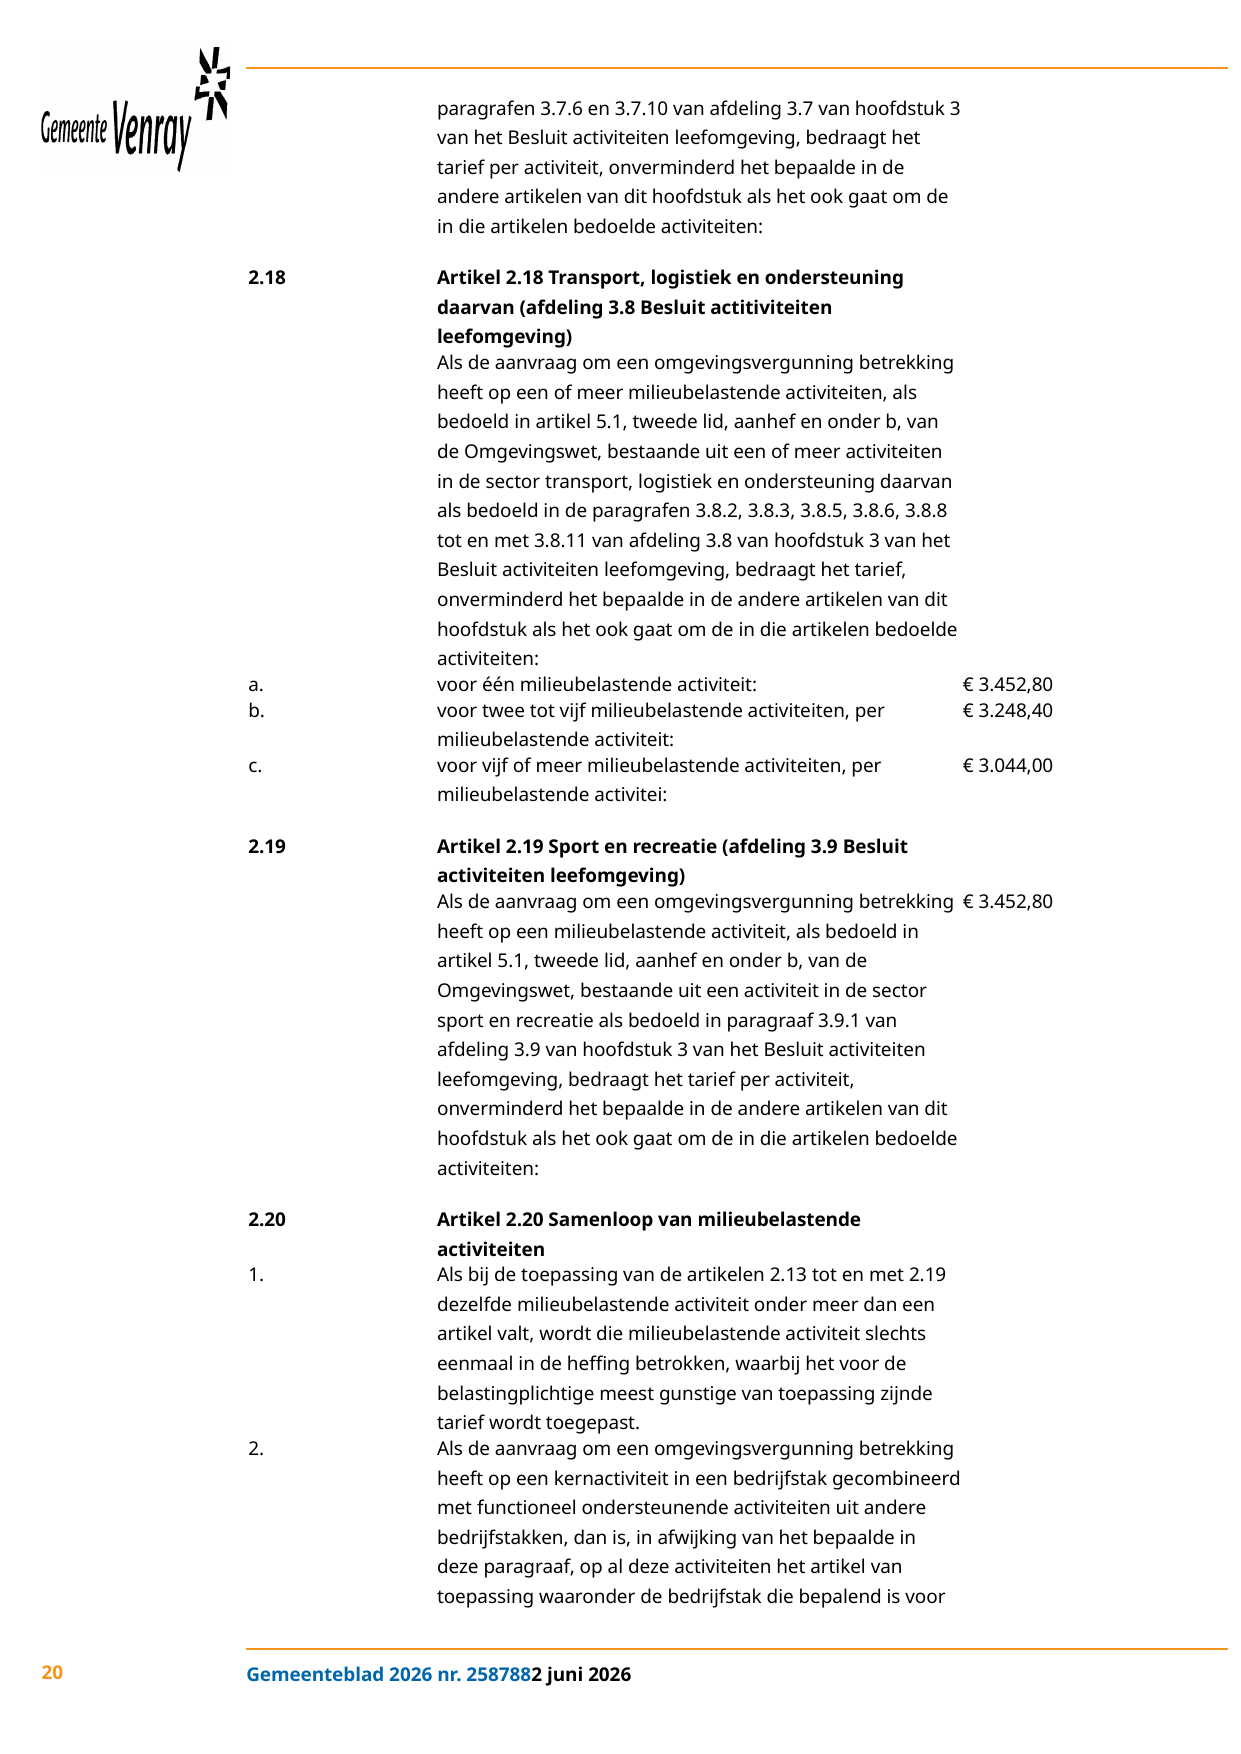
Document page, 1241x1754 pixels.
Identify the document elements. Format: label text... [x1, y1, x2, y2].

table_cell [963, 350, 1152, 671]
table_cell [963, 1180, 1152, 1206]
table_cell Als de aanvraag om een omgevingsvergunning betrekking heeft op een milieubelastende activiteit, als bedoeld in artikel 5.1, tweede lid, aanhef en onder b, van de Omgevingswet, bestaande uit een activiteit in de sector sport en recreatie als bedoeld in paragraaf 3.9.1 van afdeling 3.9 van hoofdstuk 3 van het Besluit activiteiten leefomgeving, bedraagt het tarief per activiteit, onverminderd het bepaalde in de andere artikelen van dit hoofdstuk als het ook gaat om de in die artikelen bedoelde activiteiten: [437, 889, 963, 1180]
table_cell Als bij de toepassing van de artikelen 2.13 tot en met 2.19 dezelfde milieubelastende activiteit onder meer dan een artikel valt, wordt die milieubelastende activiteit slechts eenmaal in de heffing betrokken, waarbij het voor de belastingplichtige meest gunstige van toepassing zijnde tarief wordt toegepast. [437, 1261, 963, 1435]
table_cell b. [248, 697, 437, 752]
table_cell € 3.452,80 [963, 889, 1152, 1180]
table_cell Als de aanvraag om een omgevingsvergunning betrekking heeft op een of meer milieubelastende activiteiten, als bedoeld in artikel 5.1, tweede lid, aanhef en onder b, van de Omgevingswet, bestaande uit een of meer activiteiten in de sector transport, logistiek en ondersteuning daarvan als bedoeld in de paragrafen 3.8.2, 3.8.3, 3.8.5, 3.8.6, 3.8.8 tot en met 3.8.11 van afdeling 3.8 van hoofdstuk 3 van het Besluit activiteiten leefomgeving, bedraagt het tarief, onverminderd het bepaalde in de andere artikelen van dit hoofdstuk als het ook gaat om de in die artikelen bedoelde activiteiten: [437, 350, 963, 671]
table_cell [437, 808, 963, 833]
table_cell a. [248, 671, 437, 697]
table_cell [248, 889, 437, 1180]
table_cell € 3.452,80 [963, 671, 1152, 697]
table_cell 2.18 [248, 265, 437, 349]
table_cell [963, 808, 1152, 833]
table_cell [963, 1435, 1152, 1609]
table_cell [963, 833, 1152, 888]
table_cell [248, 350, 437, 671]
table_cell paragrafen 3.7.6 en 3.7.10 van afdeling 3.7 van hoofdstuk 3 van het Besluit activiteiten leefomgeving, bedraagt het tarief per activiteit, onverminderd het bepaalde in de andere artikelen van dit hoofdstuk als het ook gaat om de in die artikelen bedoelde activiteiten: [437, 95, 963, 239]
table_cell Artikel 2.18 Transport, logistiek en ondersteuning daarvan (afdeling 3.8 Besluit actitiviteiten leefomgeving) [437, 265, 963, 349]
table_cell voor twee tot vijf milieubelastende activiteiten, per milieubelastende activiteit: [437, 697, 963, 752]
table_cell Artikel 2.19 Sport en recreatie (afdeling 3.9 Besluit activiteiten leefomgeving) [437, 833, 963, 888]
table_cell [963, 265, 1152, 349]
table_cell [963, 1261, 1152, 1435]
table_cell 2. [248, 1435, 437, 1609]
table_cell € 3.248,40 [963, 697, 1152, 752]
table_cell [248, 239, 437, 264]
table_cell [248, 1180, 437, 1206]
table_cell 2.20 [248, 1206, 437, 1261]
table_cell [963, 1206, 1152, 1261]
table_cell voor één milieubelastende activiteit: [437, 671, 963, 697]
table_cell 1. [248, 1261, 437, 1435]
picture [41, 47, 231, 172]
table_cell [248, 95, 437, 239]
table_cell voor vijf of meer milieubelastende activiteiten, per milieubelastende activitei: [437, 752, 963, 807]
table_cell Artikel 2.20 Samenloop van milieubelastende activiteiten [437, 1206, 963, 1261]
table_cell 2.19 [248, 833, 437, 888]
table_cell [248, 808, 437, 833]
table_cell Als de aanvraag om een omgevingsvergunning betrekking heeft op een kernactiviteit in een bedrijfstak gecombineerd met functioneel ondersteunende activiteiten uit andere bedrijfstakken, dan is, in afwijking van het bepaalde in deze paragraaf, op al deze activiteiten het artikel van toepassing waaronder de bedrijfstak die bepalend is voor [437, 1435, 963, 1609]
table_cell [437, 239, 963, 264]
table_cell c. [248, 752, 437, 807]
table_cell [963, 95, 1152, 239]
table_cell [437, 1180, 963, 1206]
table_cell € 3.044,00 [963, 752, 1152, 807]
table_cell [963, 239, 1152, 264]
